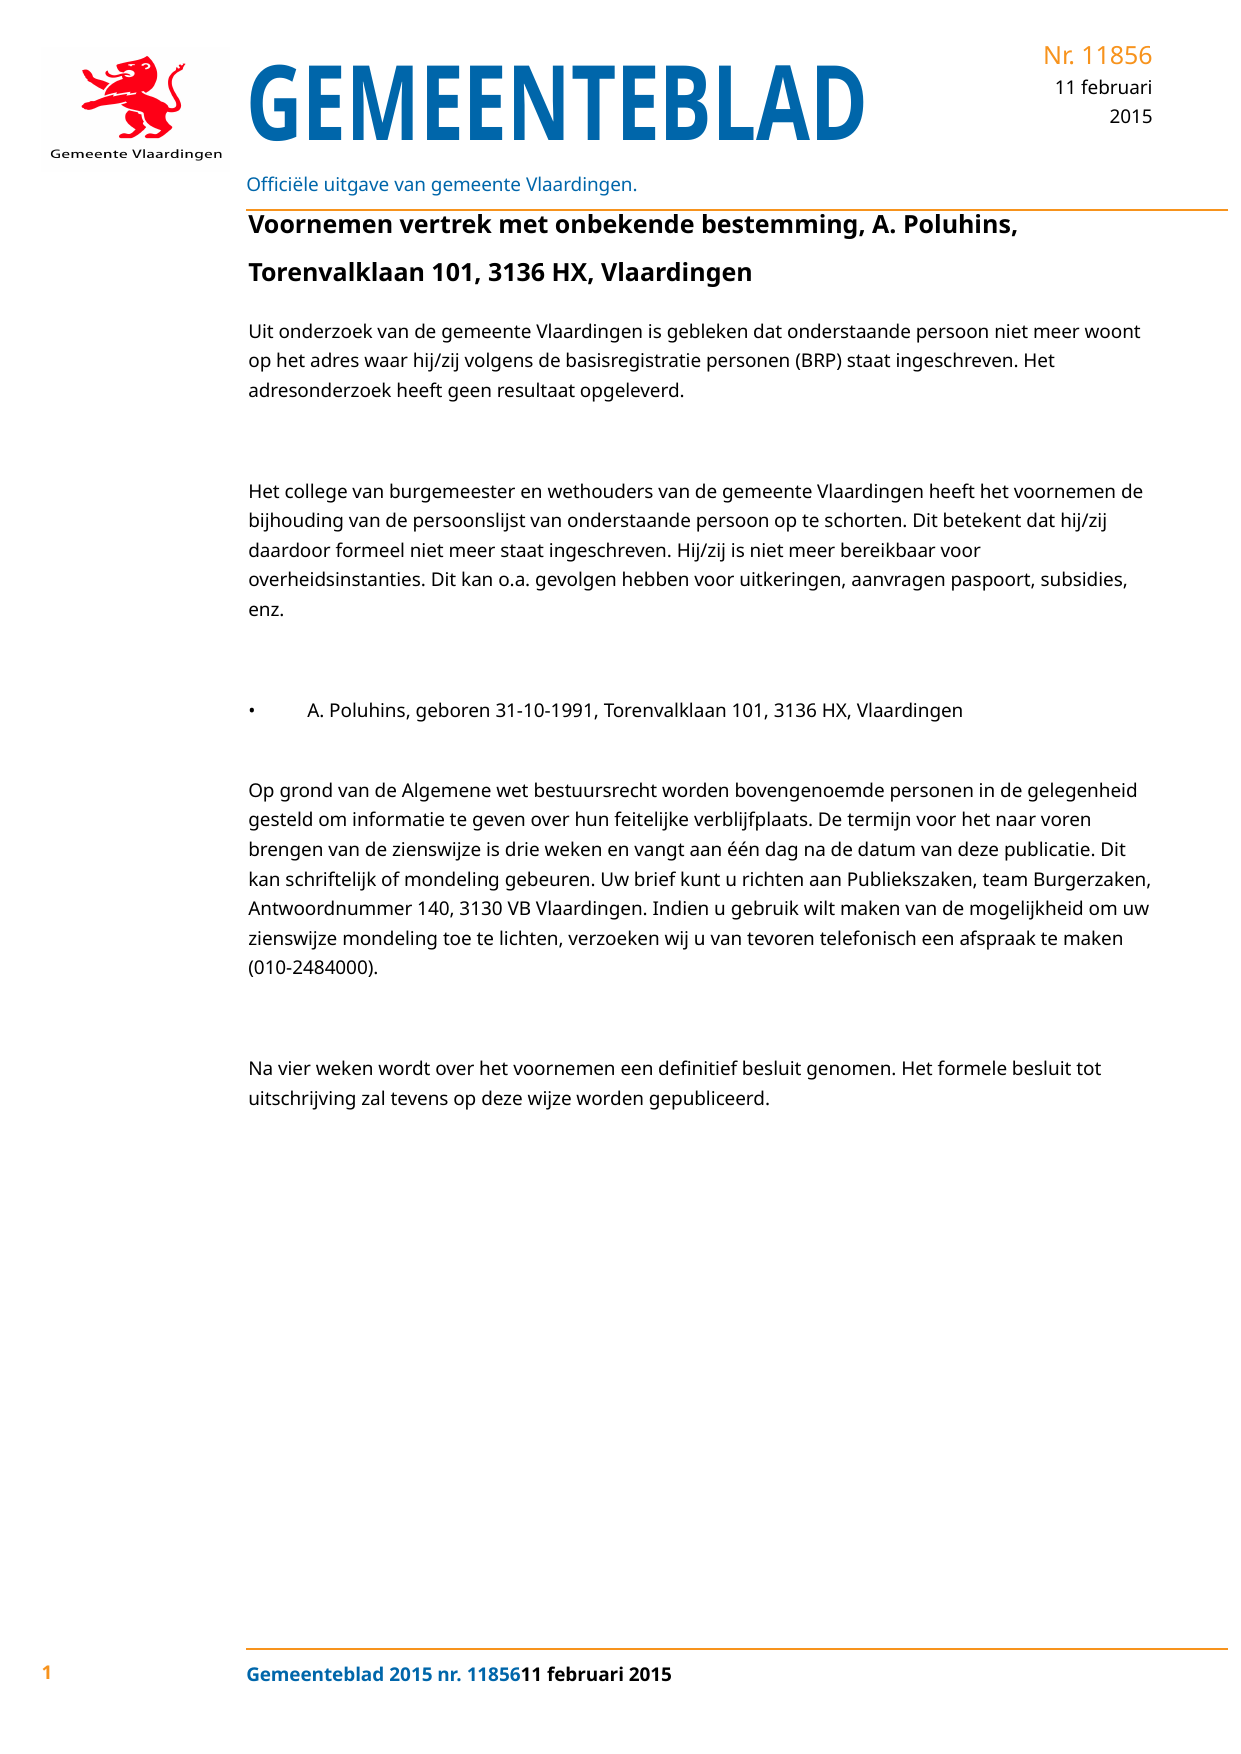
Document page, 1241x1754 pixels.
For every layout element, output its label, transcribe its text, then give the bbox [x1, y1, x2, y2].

text Uit onderzoek van de gemeente Vlaardingen is gebleken dat onderstaande persoon niet meer woont op het adres waar hij/zij volgens de basisregistratie personen (BRP) staat ingeschreven. Het adresonderzoek heeft geen resultaat opgeleverd. [248, 318, 1152, 403]
list A. Poluhins, geboren 31-10-1991, Torenvalklaan 101, 3136 HX, Vlaardingen [248, 697, 1152, 723]
text Voornemen vertrek met onbekende bestemming, A. Poluhins, Torenvalklaan 101, 3136 HX, Vlaardingen [248, 211, 1152, 288]
text Na vier weken wordt over het voornemen een definitief besluit genomen. Het formele besluit tot uitschrijving zal tevens op deze wijze worden gepubliceerd. [248, 1055, 1152, 1111]
picture [41, 47, 231, 172]
text Het college van burgemeester en wethouders van de gemeente Vlaardingen heeft het voornemen de bijhouding van de persoonslijst van onderstaande persoon op te schorten. Dit betekent dat hij/zij daardoor formeel niet meer staat ingeschreven. Hij/zij is niet meer bereikbaar voor overheidsinstanties. Dit kan o.a. gevolgen hebben voor uitkeringen, aanvragen paspoort, subsidies, enz. [248, 478, 1152, 622]
text Op grond van de Algemene wet bestuursrecht worden bovengenoemde personen in de gelegenheid gesteld om informatie te geven over hun feitelijke verblijfplaats. De termijn voor het naar voren brengen van de zienswijze is drie weken en vangt aan één dag na de datum van deze publicatie. Dit kan schriftelijk of mondeling gebeuren. Uw brief kunt u richten aan Publiekszaken, team Burgerzaken, Antwoordnummer 140, 3130 VB Vlaardingen. Indien u gebruik wilt maken van de mogelijkheid om uw zienswijze mondeling toe te lichten, verzoeken wij u van tevoren telefonisch een afspraak te maken (010-2484000). [248, 777, 1152, 980]
